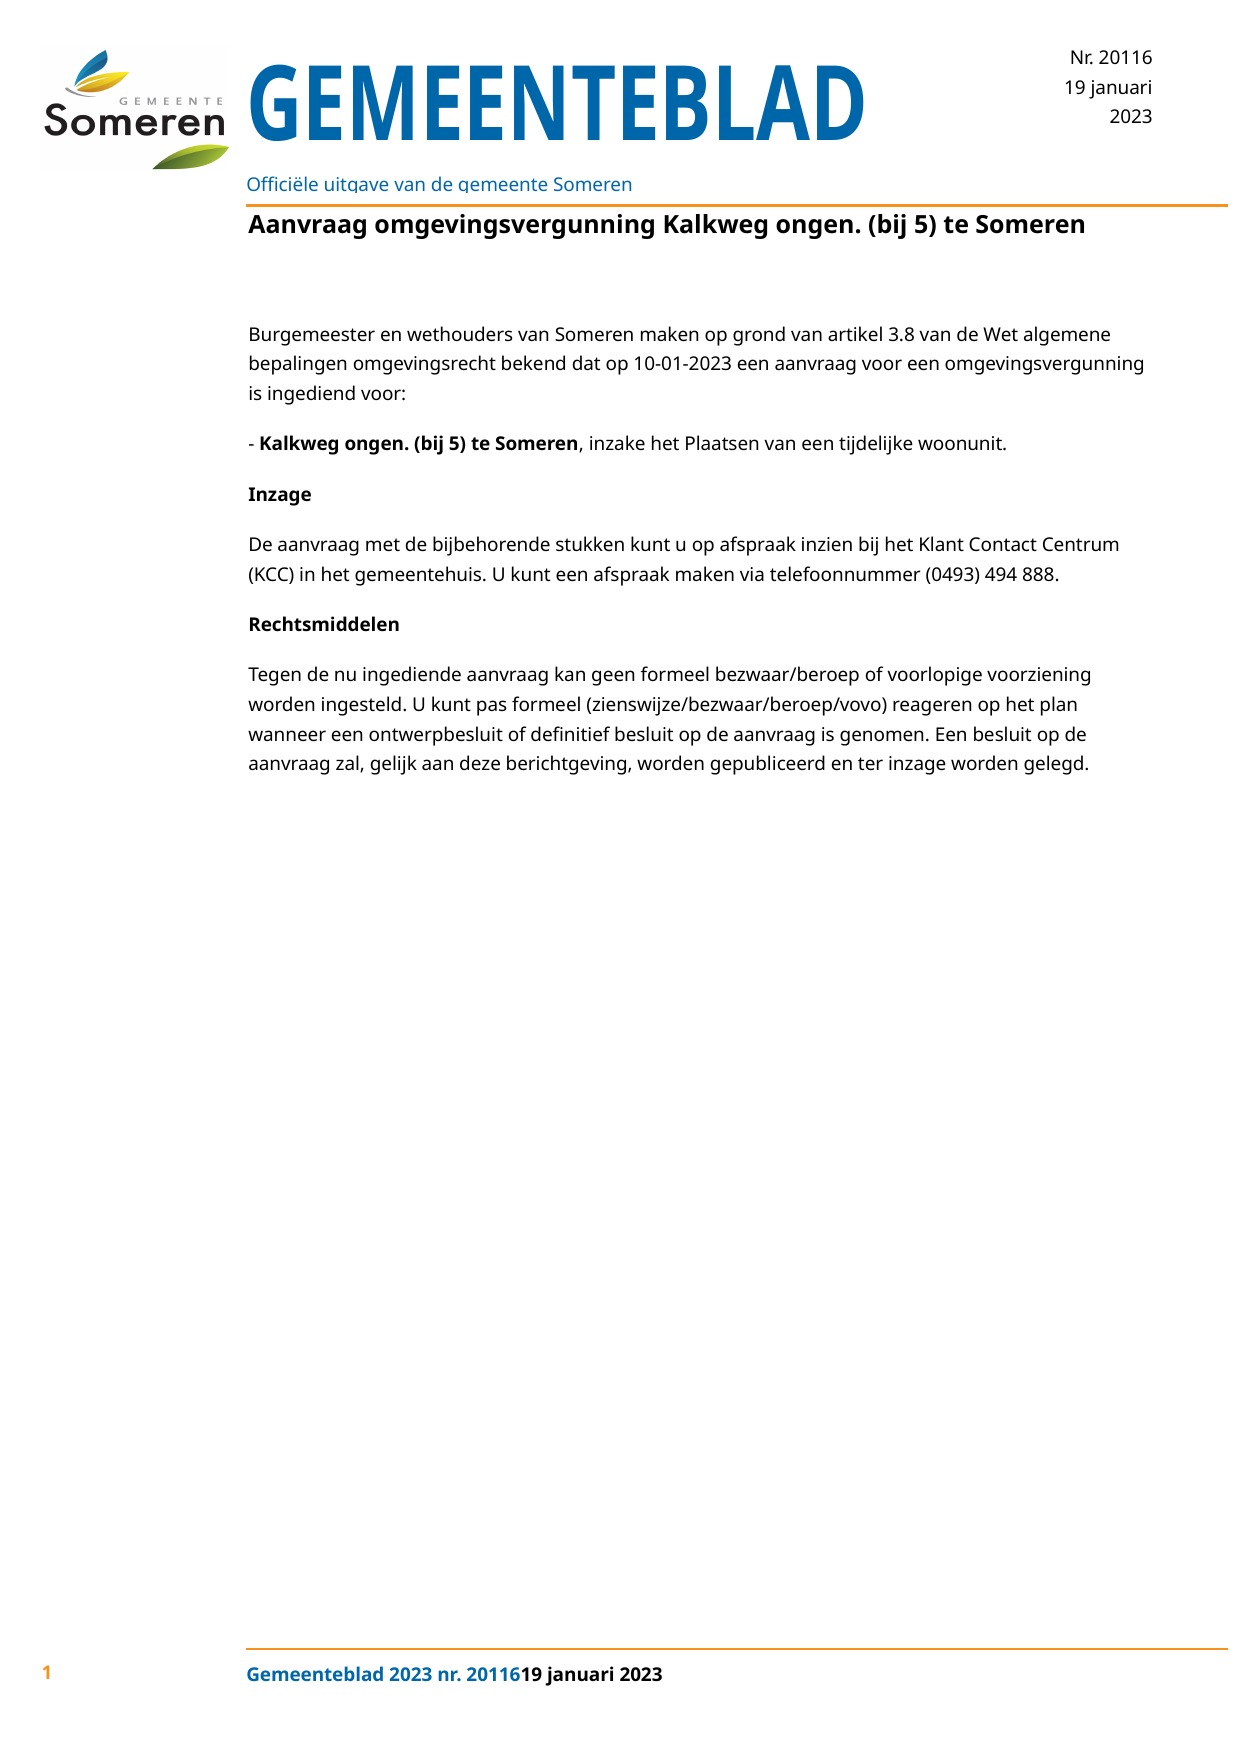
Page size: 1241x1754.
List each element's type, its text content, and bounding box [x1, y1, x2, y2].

text Burgemeester en wethouders van Someren maken op grond van artikel 3.8 van de Wet algemene bepalingen omgevingsrecht bekend dat op 10-01-2023 een aanvraag voor een omgevingsvergunning is ingediend voor: [248, 321, 1152, 406]
picture [41, 47, 231, 172]
text De aanvraag met de bijbehorende stukken kunt u op afspraak inzien bij het Klant Contact Centrum (KCC) in het gemeentehuis. U kunt een afspraak maken via telefoonnummer (0493) 494 888. [248, 531, 1152, 586]
text Aanvraag omgevingsvergunning Kalkweg ongen. (bij 5) te Someren [248, 207, 1152, 241]
text - Kalkweg ongen. (bij 5) te Someren, inzake het Plaatsen van een tijdelijke woonunit. [248, 430, 1152, 456]
text Inzage [248, 481, 1152, 506]
text Tegen de nu ingediende aanvraag kan geen formeel bezwaar/beroep of voorlopige voorziening worden ingesteld. U kunt pas formeel (zienswijze/bezwaar/beroep/vovo) reageren op het plan wanneer een ontwerpbesluit of definitief besluit op de aanvraag is genomen. Een besluit op de aanvraag zal, gelijk aan deze berichtgeving, worden gepubliceerd en ter inzage worden gelegd. [248, 662, 1152, 776]
text Rechtsmiddelen [248, 611, 1152, 637]
